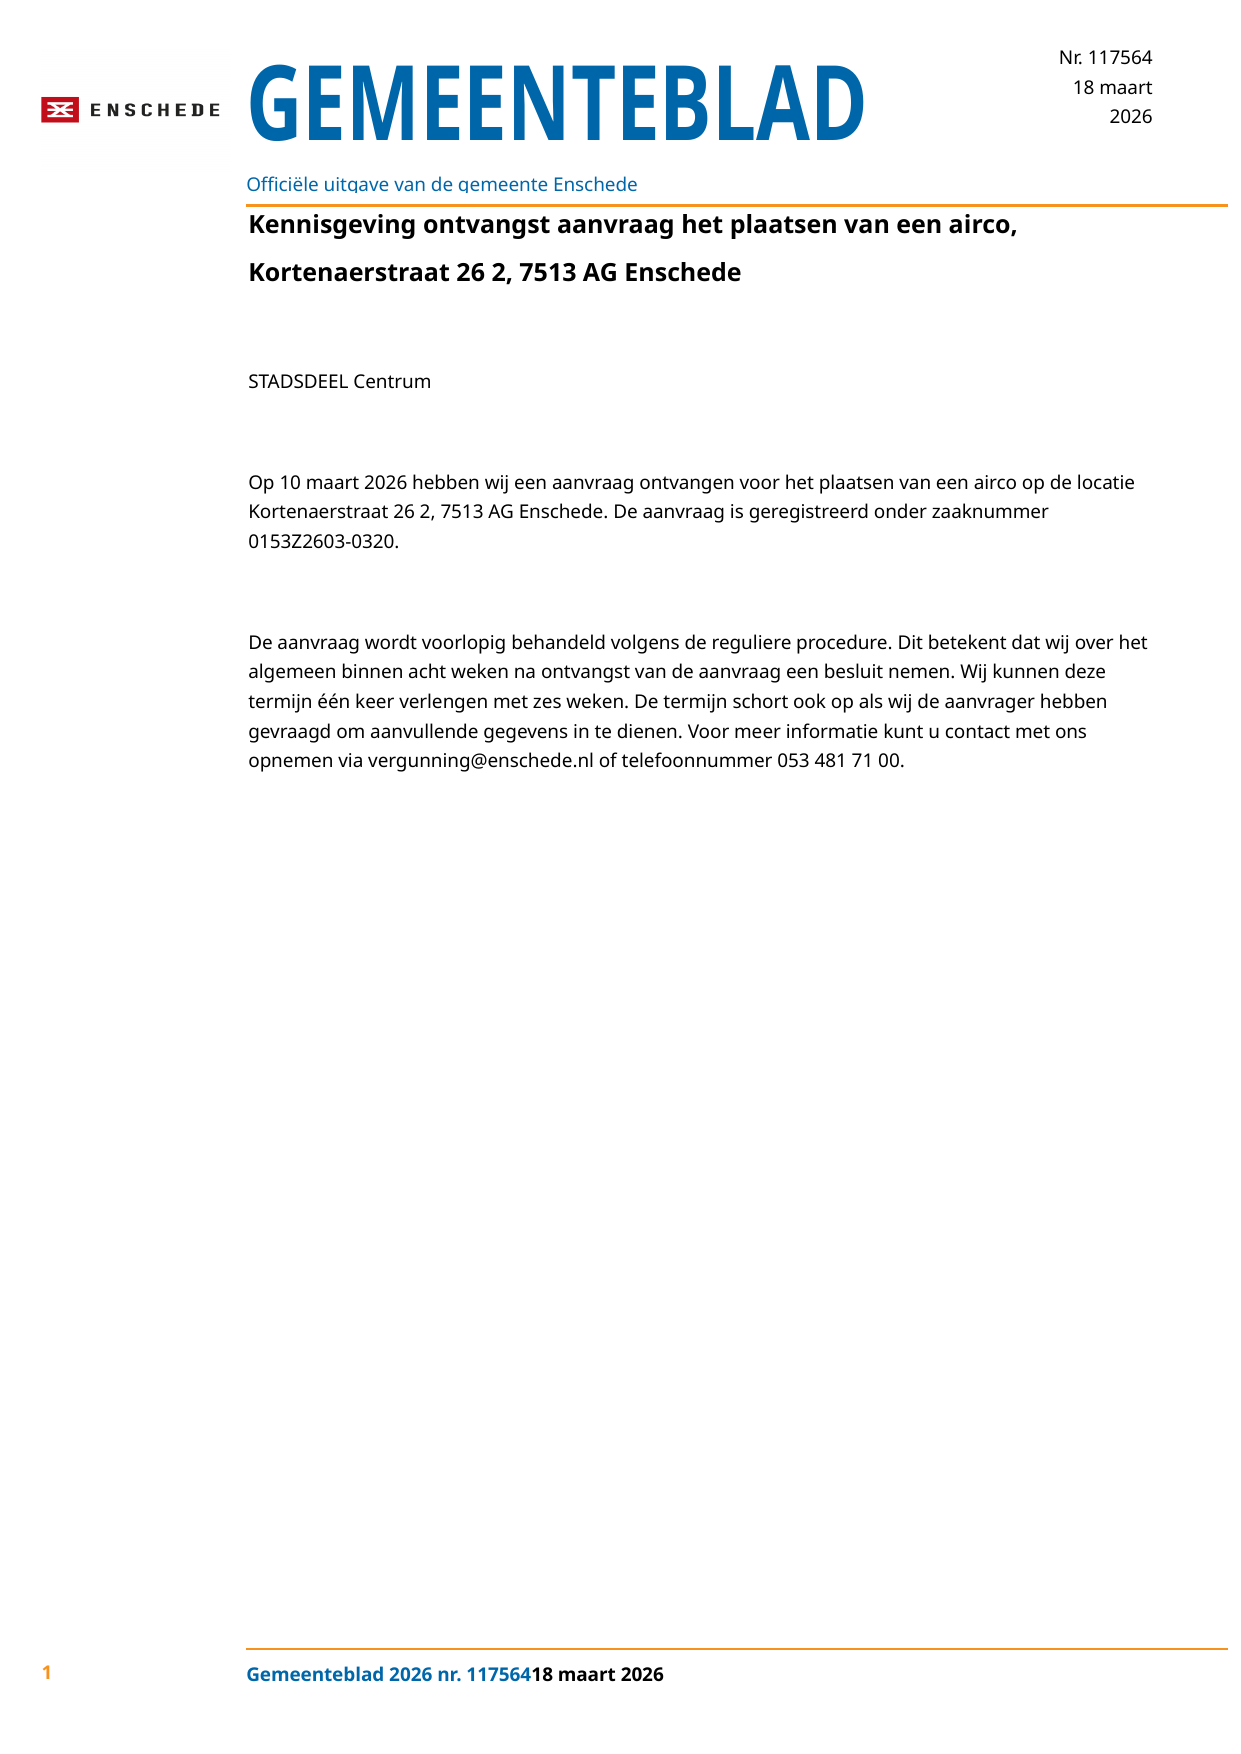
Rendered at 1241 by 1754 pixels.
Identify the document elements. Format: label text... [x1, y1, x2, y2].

text STADSDEEL Centrum [248, 368, 1152, 394]
text Op 10 maart 2026 hebben wij een aanvraag ontvangen voor het plaatsen van een airco op de locatie Kortenaerstraat 26 2, 7513 AG Enschede. De aanvraag is geregistreerd onder zaaknummer 0153Z2603-0320. [248, 469, 1152, 554]
text Kennisgeving ontvangst aanvraag het plaatsen van een airco, Kortenaerstraat 26 2, 7513 AG Enschede [248, 207, 1152, 288]
text De aanvraag wordt voorlopig behandeld volgens de reguliere procedure. Dit betekent dat wij over het algemeen binnen acht weken na ontvangst van de aanvraag een besluit nemen. Wij kunnen deze termijn één keer verlengen met zes weken. De termijn schort ook op als wij de aanvrager hebben gevraagd om aanvullende gegevens in te dienen. Voor meer informatie kunt u contact met ons opnemen via vergunning@enschede.nl of telefoonnummer 053 481 71 00. [248, 629, 1152, 773]
picture [41, 47, 231, 172]
